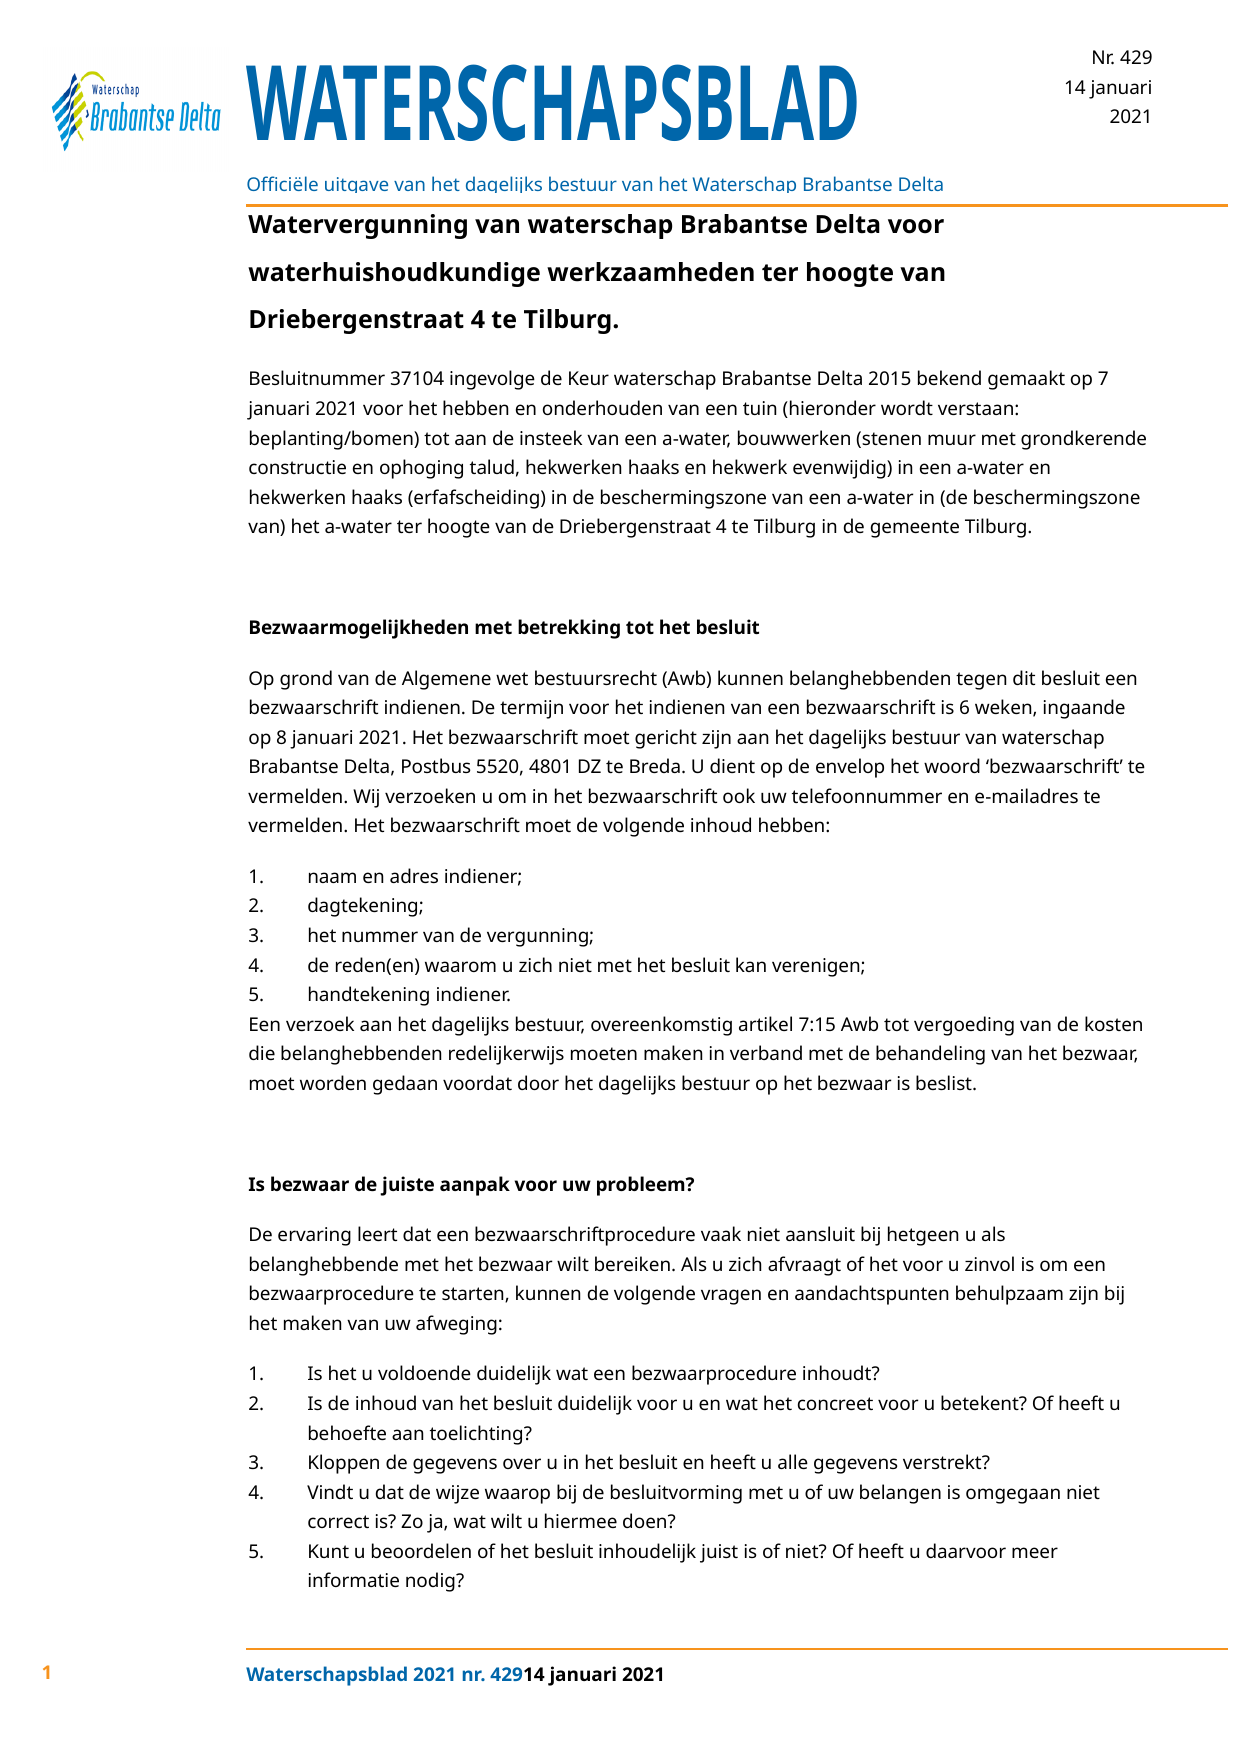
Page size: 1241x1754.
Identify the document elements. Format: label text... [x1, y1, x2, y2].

text Is bezwaar de juiste aanpak voor uw probleem? [248, 1171, 1152, 1197]
text Watervergunning van waterschap Brabantse Delta voor waterhuishoudkundige werkzaamheden ter hoogte van Driebergenstraat 4 te Tilburg. [248, 207, 1152, 336]
list dagtekening; [248, 893, 1152, 918]
picture [41, 47, 231, 172]
list Kloppen de gegevens over u in het besluit en heeft u alle gegevens verstrekt? [248, 1449, 1152, 1475]
text Op grond van de Algemene wet bestuursrecht (Awb) kunnen belanghebbenden tegen dit besluit een bezwaarschrift indienen. De termijn voor het indienen van een bezwaarschrift is 6 weken, ingaande op 8 januari 2021. Het bezwaarschrift moet gericht zijn aan het dagelijks bestuur van waterschap Brabantse Delta, Postbus 5520, 4801 DZ te Breda. U dient op de envelop het woord ‘bezwaarschrift’ te vermelden. Wij verzoeken u om in het bezwaarschrift ook uw telefoonnummer en e‑mailadres te vermelden. Het bezwaarschrift moet de volgende inhoud hebben: [248, 665, 1152, 838]
list handtekening indiener. [248, 981, 1152, 1007]
list de reden(en) waarom u zich niet met het besluit kan verenigen; [248, 952, 1152, 977]
text De ervaring leert dat een bezwaarschriftprocedure vaak niet aansluit bij hetgeen u als belanghebbende met het bezwaar wilt bereiken. Als u zich afvraagt of het voor u zinvol is om een bezwaarprocedure te starten, kunnen de volgende vragen en aandachtspunten behulpzaam zijn bij het maken van uw afweging: [248, 1221, 1152, 1336]
list Kunt u beoordelen of het besluit inhoudelijk juist is of niet? Of heeft u daarvoor meer informatie nodig? [248, 1538, 1152, 1593]
list Is de inhoud van het besluit duidelijk voor u en wat het concreet voor u betekent? Of heeft u behoefte aan toelichting? [248, 1390, 1152, 1445]
list Vindt u dat de wijze waarop bij de besluitvorming met u of uw belangen is omgegaan niet correct is? Zo ja, wat wilt u hiermee doen? [248, 1479, 1152, 1534]
text Een verzoek aan het dagelijks bestuur, overeenkomstig artikel 7:15 Awb tot vergoeding van de kosten die belanghebbenden redelijkerwijs moeten maken in verband met de behandeling van het bezwaar, moet worden gedaan voordat door het dagelijks bestuur op het bezwaar is beslist. [248, 1011, 1152, 1096]
list het nummer van de vergunning; [248, 922, 1152, 948]
text Besluitnummer 37104 ingevolge de Keur waterschap Brabantse Delta 2015 bekend gemaakt op 7 januari 2021 voor het hebben en onderhouden van een tuin (hieronder wordt verstaan: beplanting/bomen) tot aan de insteek van een a-water, bouwwerken (stenen muur met grondkerende constructie en ophoging talud, hekwerken haaks en hekwerk evenwijdig) in een a-water en hekwerken haaks (erfafscheiding) in de beschermingszone van een a-water in (de beschermingszone van) het a-water ter hoogte van de Driebergenstraat 4 te Tilburg in de gemeente Tilburg. [248, 366, 1152, 539]
list naam en adres indiener; [248, 863, 1152, 889]
list Is het u voldoende duidelijk wat een bezwaarprocedure inhoudt? [248, 1361, 1152, 1386]
text Bezwaarmogelijkheden met betrekking tot het besluit [248, 614, 1152, 640]
